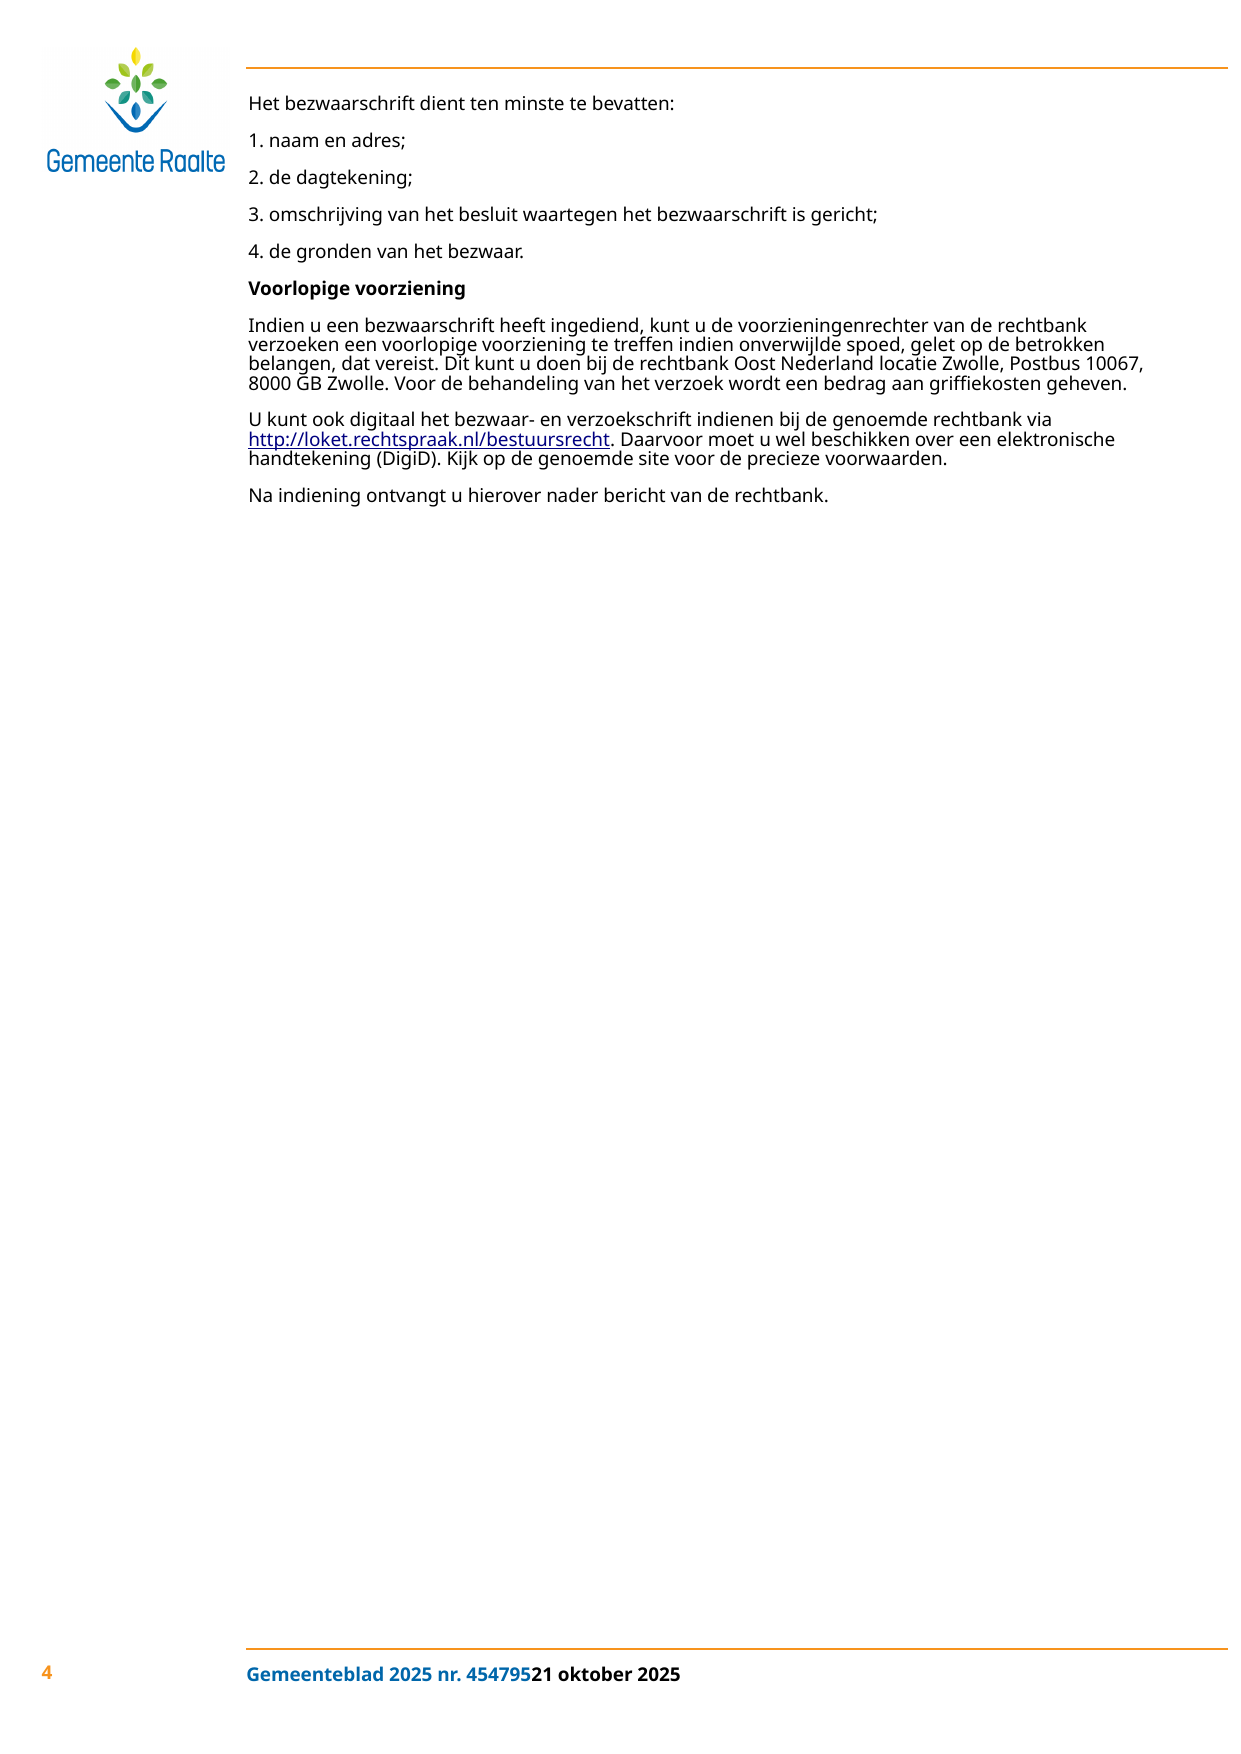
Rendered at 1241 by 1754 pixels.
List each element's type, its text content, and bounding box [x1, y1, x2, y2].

text Voorlopige voorziening [248, 280, 1152, 299]
text Na indiening ontvangt u hierover nader bericht van de rechtbank. [248, 487, 1152, 506]
text 4. de gronden van het bezwaar. [248, 243, 1152, 262]
text 1. naam en adres; [248, 132, 1152, 151]
text 2. de dagtekening; [248, 169, 1152, 188]
text Het bezwaarschrift dient ten minste te bevatten: [248, 95, 1152, 114]
picture [41, 47, 231, 172]
text 3. omschrijving van het besluit waartegen het bezwaarschrift is gericht; [248, 206, 1152, 225]
text Indien u een bezwaarschrift heeft ingediend, kunt u de voorzieningenrechter van de rechtbank verzoeken een voorlopige voorziening te treffen indien onverwijlde spoed, gelet op de betrokken belangen, dat vereist. Dit kunt u doen bij de rechtbank Oost Nederland locatie Zwolle, Postbus 10067, 8000 GB Zwolle. Voor de behandeling van het verzoek wordt een bedrag aan griffiekosten geheven. [248, 317, 1152, 394]
text U kunt ook digitaal het bezwaar- en verzoekschrift indienen bij de genoemde rechtbank via http://loket.rechtspraak.nl/bestuursrecht. Daarvoor moet u wel beschikken over een elektronische handtekening (DigiD). Kijk op de genoemde site voor de precieze voorwaarden. [248, 411, 1152, 469]
